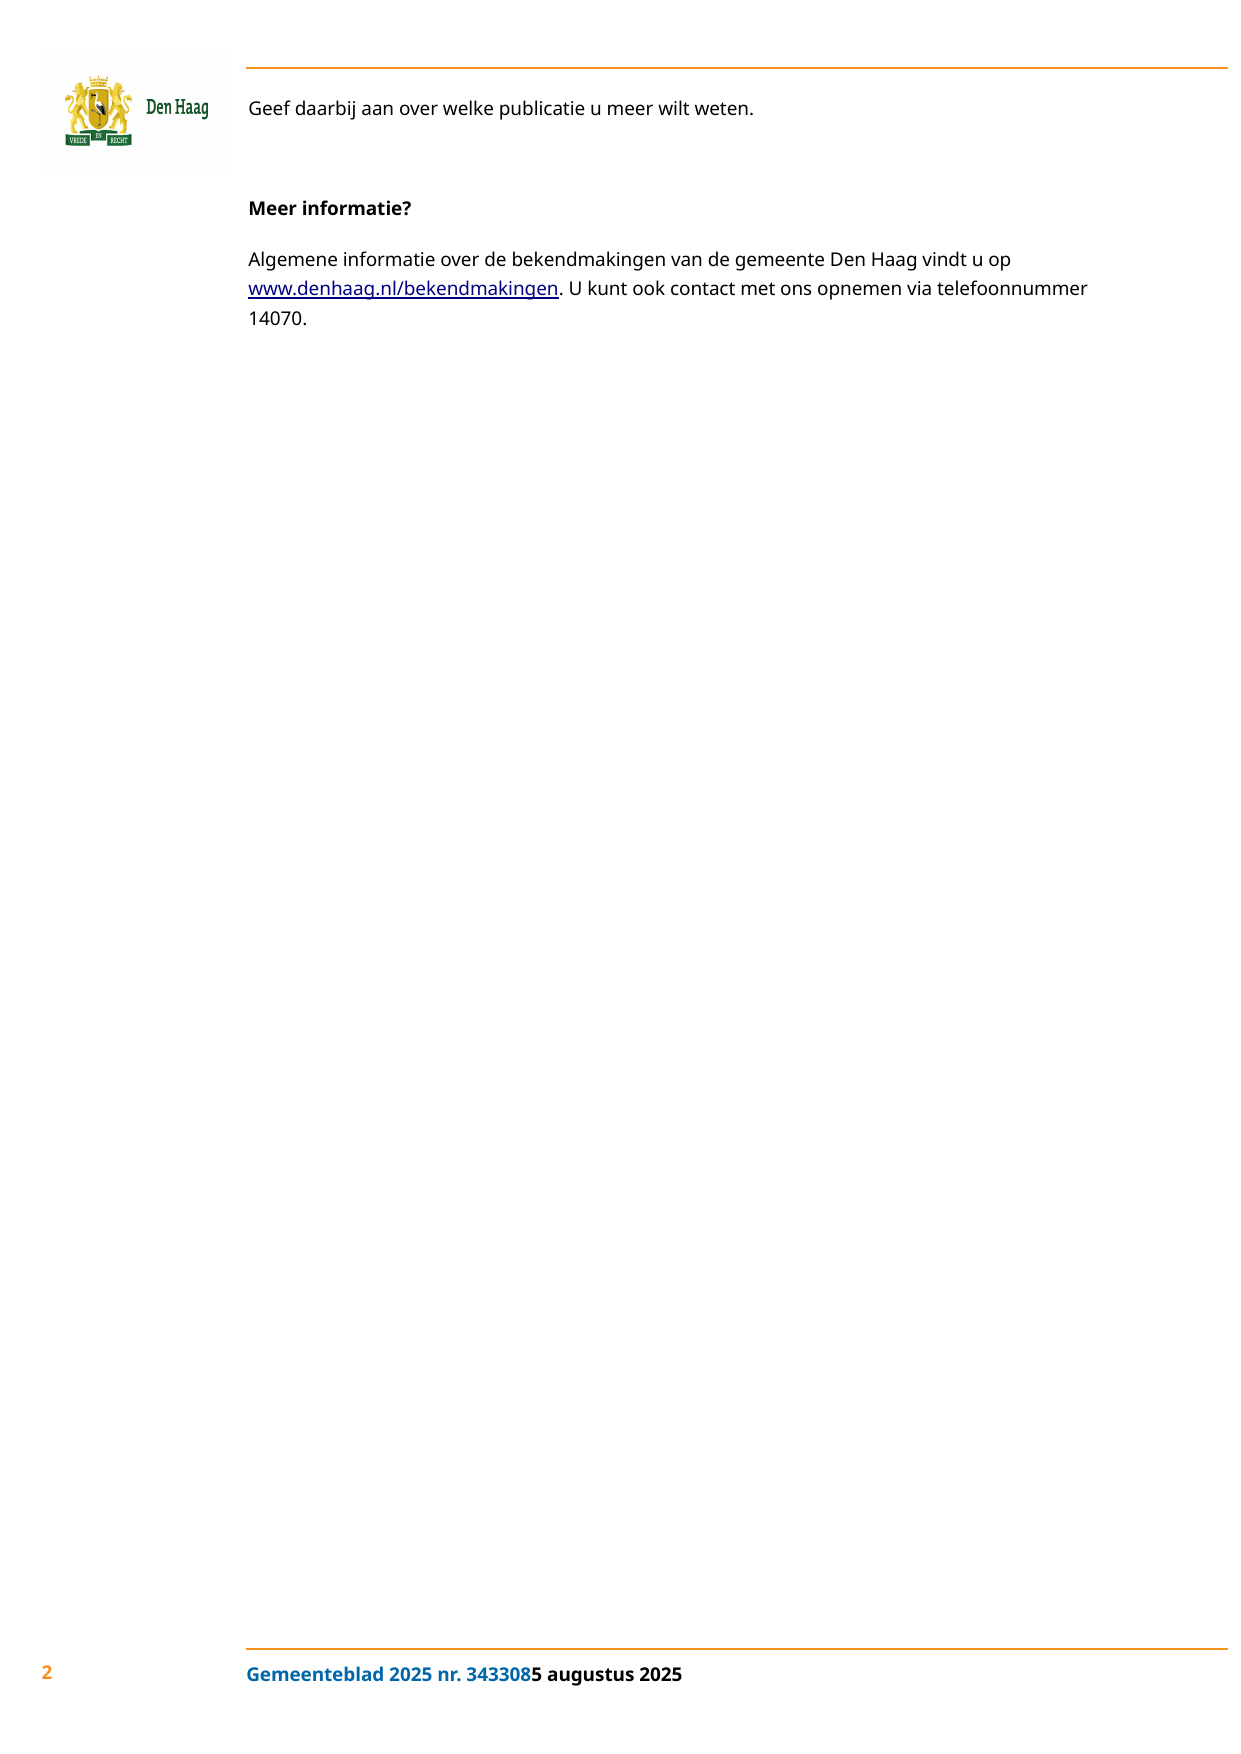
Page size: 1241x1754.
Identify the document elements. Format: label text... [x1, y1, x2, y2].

picture [41, 47, 231, 172]
text Algemene informatie over de bekendmakingen van de gemeente Den Haag vindt u op www.denhaag.nl/bekendmakingen. U kunt ook contact met ons opnemen via telefoonnummer 14070. [248, 246, 1152, 331]
text Meer informatie? [248, 196, 1152, 221]
text Geef daarbij aan over welke publicatie u meer wilt weten. [248, 95, 1152, 121]
